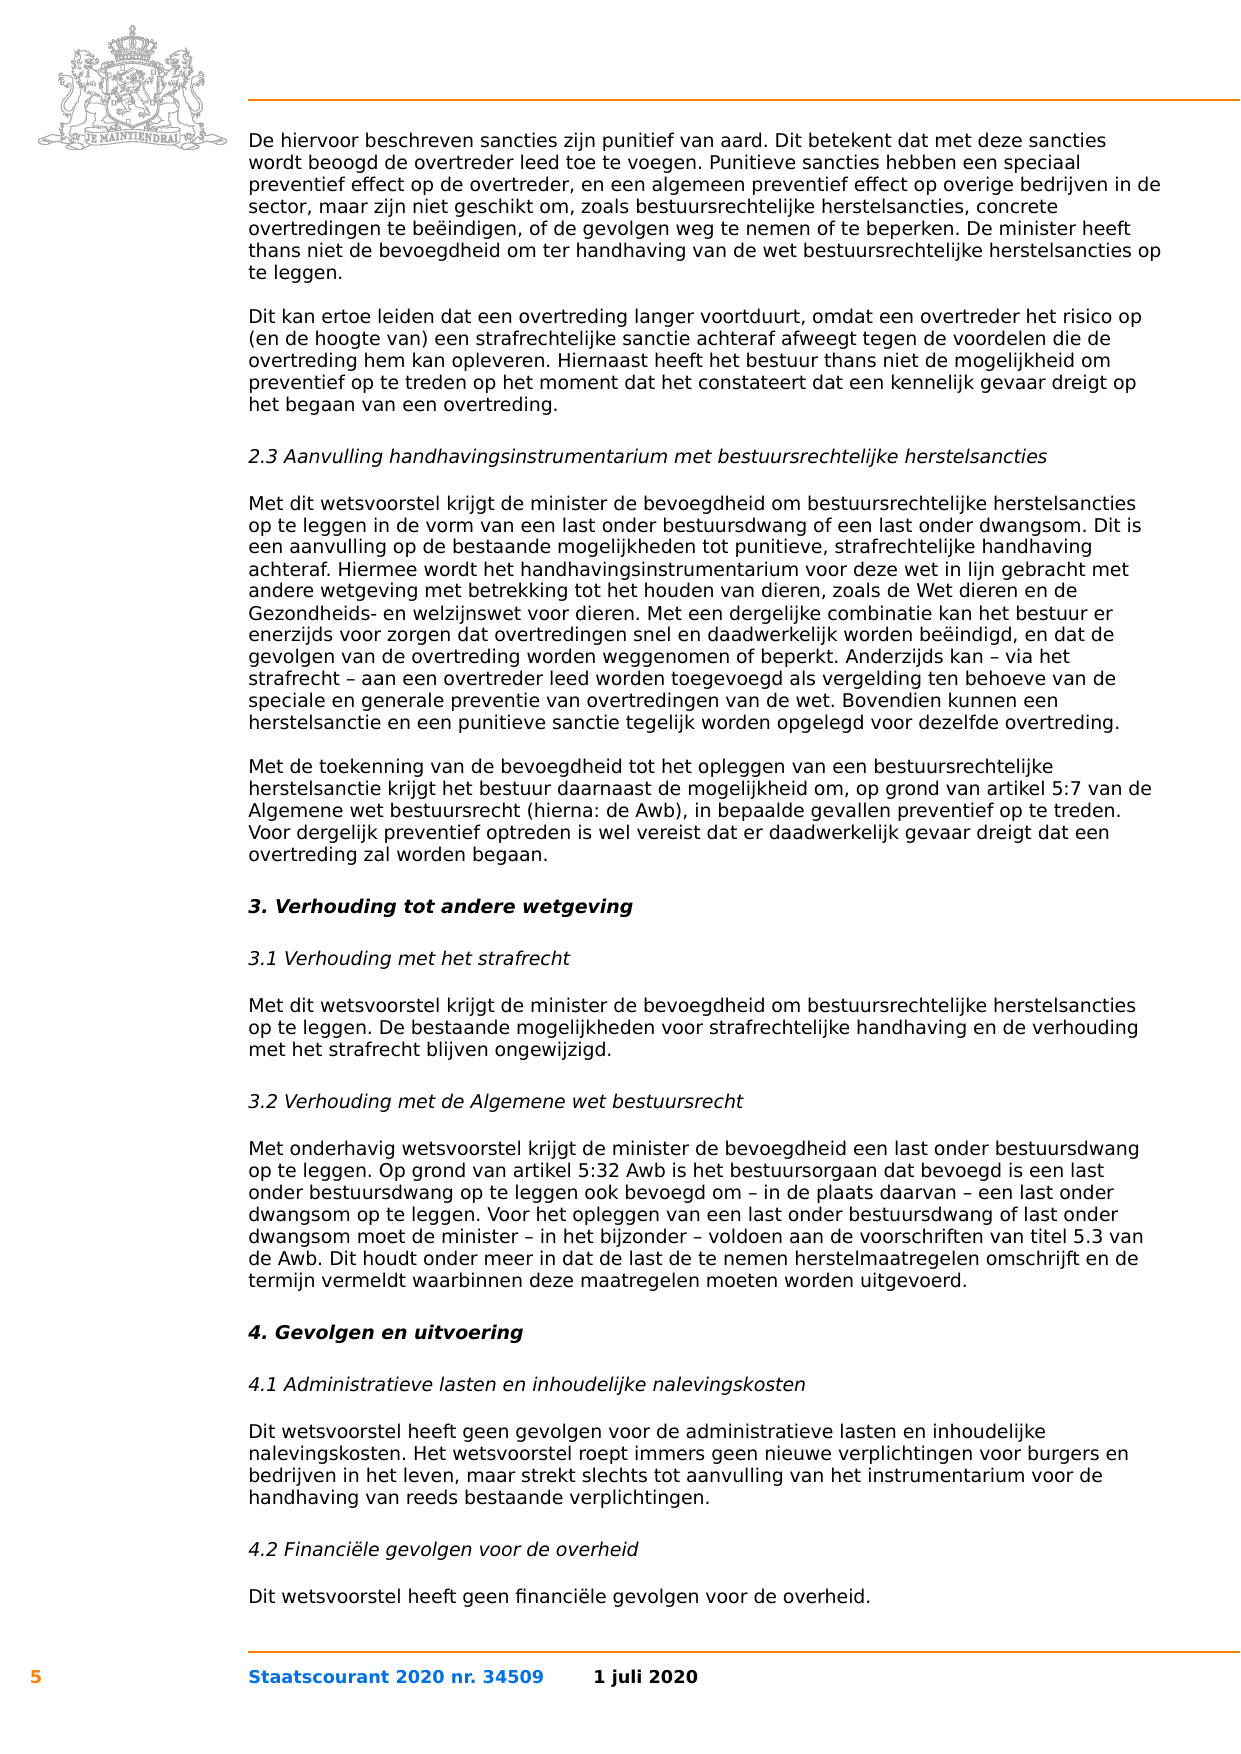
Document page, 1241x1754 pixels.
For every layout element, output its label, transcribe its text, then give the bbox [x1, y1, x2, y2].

subtitle 3.2 Verhouding met de Algemene wet bestuursrecht [248, 1091, 1163, 1113]
subtitle 4. Gevolgen en uitvoering [248, 1322, 1163, 1344]
text Dit wetsvoorstel heeft geen gevolgen voor de administratieve lasten en inhoudelijke nalevingskosten. Het wetsvoorstel roept immers geen nieuwe verplichtingen voor burgers en bedrijven in het leven, maar strekt slechts tot aanvulling van het instrumentarium voor de handhaving van reeds bestaande verplichtingen. [248, 1421, 1163, 1509]
text Met dit wetsvoorstel krijgt de minister de bevoegdheid om bestuursrechtelijke herstelsancties op te leggen in de vorm van een last onder bestuursdwang of een last onder dwangsom. Dit is een aanvulling op de bestaande mogelijkheden tot punitieve, strafrechtelijke handhaving achteraf. Hiermee wordt het handhavingsinstrumentarium voor deze wet in lijn gebracht met andere wetgeving met betrekking tot het houden van dieren, zoals de Wet dieren en de Gezondheids- en welzijnswet voor dieren. Met een dergelijke combinatie kan het bestuur er enerzijds voor zorgen dat overtredingen snel en daadwerkelijk worden beëindigd, en dat de gevolgen van de overtreding worden weggenomen of beperkt. Anderzijds kan – via het strafrecht – aan een overtreder leed worden toegevoegd als vergelding ten behoeve van de speciale en generale preventie van overtredingen van de wet. Bovendien kunnen een herstelsanctie en een punitieve sanctie tegelijk worden opgelegd voor dezelfde overtreding. [248, 492, 1163, 734]
subtitle 4.2 Financiële gevolgen voor de overheid [248, 1539, 1163, 1561]
subtitle 4.1 Administratieve lasten en inhoudelijke nalevingskosten [248, 1374, 1163, 1396]
text Met de toekenning van de bevoegdheid tot het opleggen van een bestuursrechtelijke herstelsanctie krijgt het bestuur daarnaast de mogelijkheid om, op grond van artikel 5:7 van de Algemene wet bestuursrecht (hierna: de Awb), in bepaalde gevallen preventief op te treden. Voor dergelijk preventief optreden is wel vereist dat er daadwerkelijk gevaar dreigt dat een overtreding zal worden begaan. [248, 756, 1163, 866]
text Dit kan ertoe leiden dat een overtreding langer voortduurt, omdat een overtreder het risico op (en de hoogte van) een strafrechtelijke sanctie achteraf afweegt tegen de voordelen die de overtreding hem kan opleveren. Hiernaast heeft het bestuur thans niet de mogelijkheid om preventief op te treden op het moment dat het constateert dat een kennelijk gevaar dreigt op het begaan van een overtreding. [248, 306, 1163, 416]
subtitle 3.1 Verhouding met het strafrecht [248, 948, 1163, 970]
picture [38, 25, 227, 150]
text De hiervoor beschreven sancties zijn punitief van aard. Dit betekent dat met deze sancties wordt beoogd de overtreder leed toe te voegen. Punitieve sancties hebben een speciaal preventief effect op de overtreder, en een algemeen preventief effect op overige bedrijven in de sector, maar zijn niet geschikt om, zoals bestuursrechtelijke herstelsancties, concrete overtredingen te beëindigen, of de gevolgen weg te nemen of te beperken. De minister heeft thans niet de bevoegdheid om ter handhaving van de wet bestuursrechtelijke herstelsancties op te leggen. [248, 130, 1163, 284]
text Met dit wetsvoorstel krijgt de minister de bevoegdheid om bestuursrechtelijke herstelsancties op te leggen. De bestaande mogelijkheden voor strafrechtelijke handhaving en de verhouding met het strafrecht blijven ongewijzigd. [248, 995, 1163, 1061]
text Met onderhavig wetsvoorstel krijgt de minister de bevoegdheid een last onder bestuursdwang op te leggen. Op grond van artikel 5:32 Awb is het bestuursorgaan dat bevoegd is een last onder bestuursdwang op te leggen ook bevoegd om – in de plaats daarvan – een last onder dwangsom op te leggen. Voor het opleggen van een last onder bestuursdwang of last onder dwangsom moet de minister – in het bijzonder – voldoen aan de voorschriften van titel 5.3 van de Awb. Dit houdt onder meer in dat de last de te nemen herstelmaatregelen omschrijft en de termijn vermeldt waarbinnen deze maatregelen moeten worden uitgevoerd. [248, 1138, 1163, 1292]
subtitle 3. Verhouding tot andere wetgeving [248, 896, 1163, 918]
text Dit wetsvoorstel heeft geen financiële gevolgen voor de overheid. [248, 1586, 1163, 1608]
subtitle 2.3 Aanvulling handhavingsinstrumentarium met bestuursrechtelijke herstelsancties [248, 446, 1163, 467]
